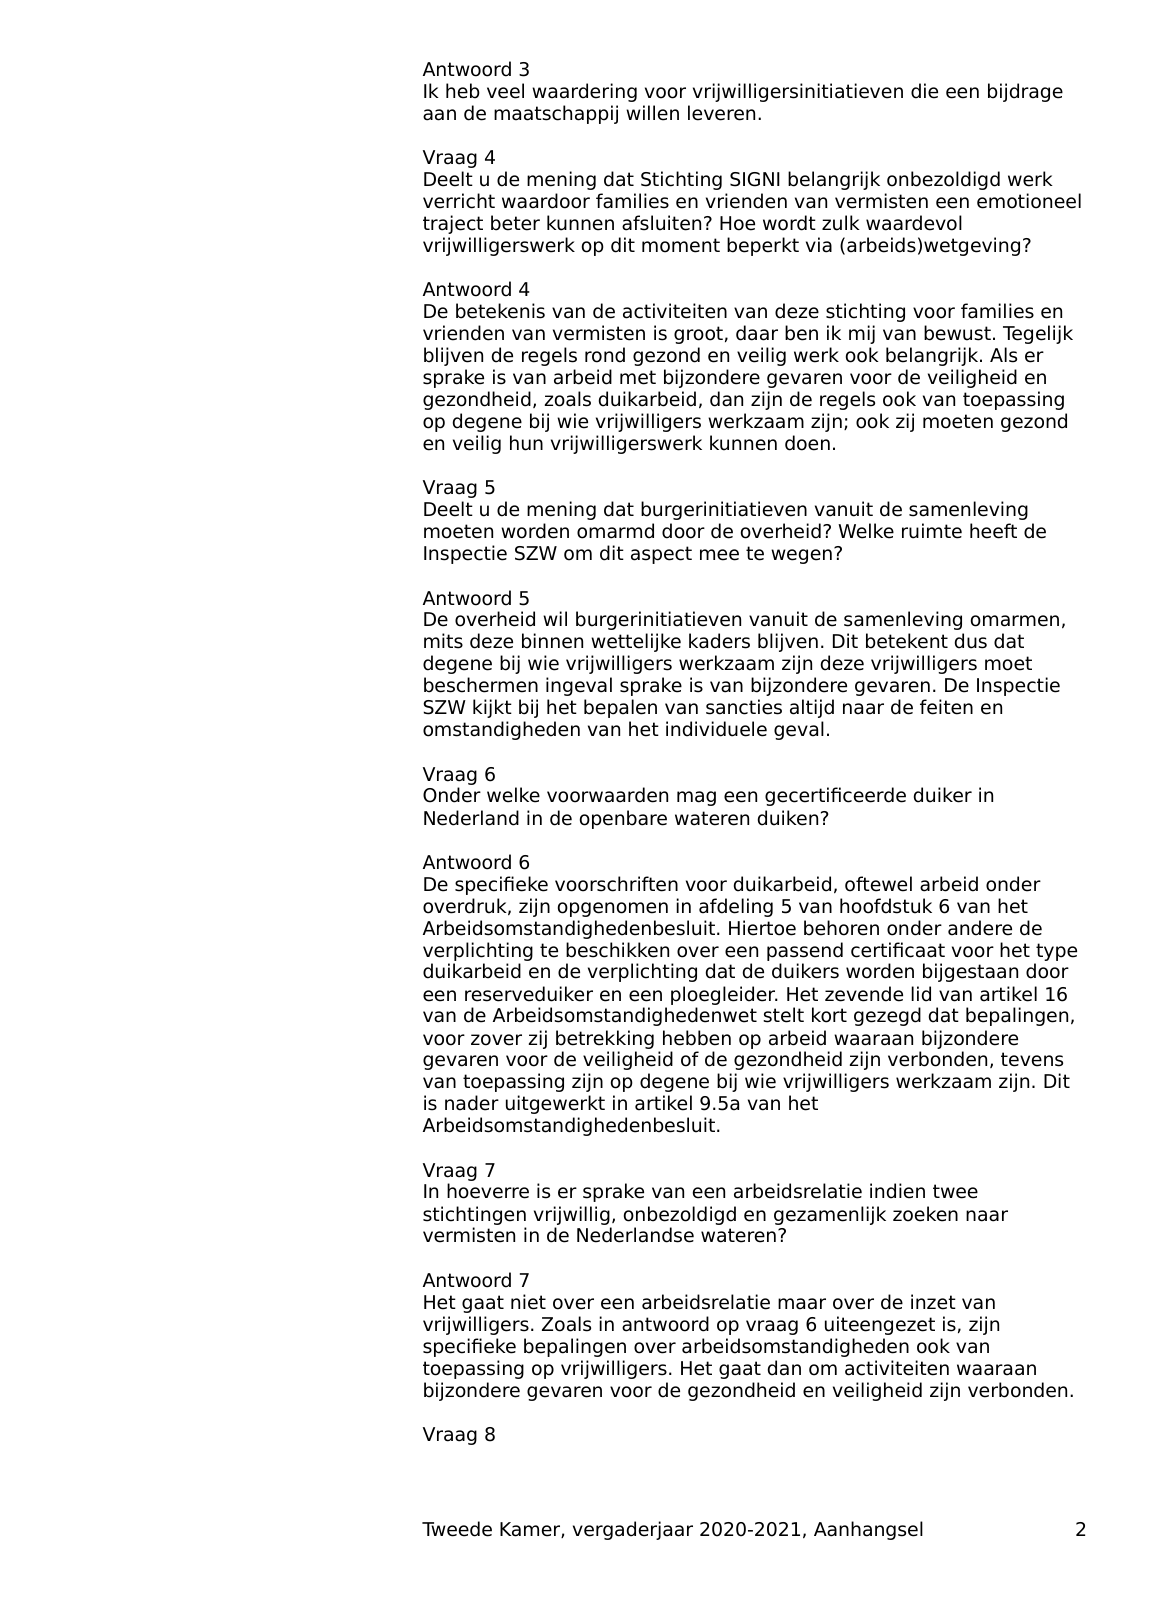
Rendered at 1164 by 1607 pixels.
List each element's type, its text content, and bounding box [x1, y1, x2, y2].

text Antwoord 7 [422, 1269, 1087, 1292]
text Ik heb veel waardering voor vrijwilligersinitiatieven die een bijdrage aan de maatschappij willen leveren. [422, 81, 1087, 125]
text Vraag 8 [422, 1424, 1087, 1446]
text De betekenis van de activiteiten van deze stichting voor families en vrienden van vermisten is groot, daar ben ik mij van bewust. Tegelijk blijven de regels rond gezond en veilig werk ook belangrijk. Als er sprake is van arbeid met bijzondere gevaren voor de veiligheid en gezondheid, zoals duikarbeid, dan zijn de regels ook van toepassing op degene bij wie vrijwilligers werkzaam zijn; ook zij moeten gezond en veilig hun vrijwilligerswerk kunnen doen. [422, 301, 1087, 455]
text In hoeverre is er sprake van een arbeidsrelatie indien twee stichtingen vrijwillig, onbezoldigd en gezamenlijk zoeken naar vermisten in de Nederlandse wateren? [422, 1181, 1087, 1247]
text Antwoord 6 [422, 852, 1087, 873]
text Vraag 7 [422, 1159, 1087, 1181]
text De overheid wil burgerinitiatieven vanuit de samenleving omarmen, mits deze binnen wettelijke kaders blijven. Dit betekent dus dat degene bij wie vrijwilligers werkzaam zijn deze vrijwilligers moet beschermen ingeval sprake is van bijzondere gevaren. De Inspectie SZW kijkt bij het bepalen van sancties altijd naar de feiten en omstandigheden van het individuele geval. [422, 609, 1087, 741]
text Antwoord 3 [422, 59, 1087, 81]
text Antwoord 4 [422, 279, 1087, 301]
text Vraag 4 [422, 147, 1087, 169]
text De specifieke voorschriften voor duikarbeid, oftewel arbeid onder overdruk, zijn opgenomen in afdeling 5 van hoofdstuk 6 van het Arbeidsomstandighedenbesluit. Hiertoe behoren onder andere de verplichting te beschikken over een passend certificaat voor het type duikarbeid en de verplichting dat de duikers worden bijgestaan door een reserveduiker en een ploegleider. Het zevende lid van artikel 16 van de Arbeidsomstandighedenwet stelt kort gezegd dat bepalingen, voor zover zij betrekking hebben op arbeid waaraan bijzondere gevaren voor de veiligheid of de gezondheid zijn verbonden, tevens van toepassing zijn op degene bij wie vrijwilligers werkzaam zijn. Dit is nader uitgewerkt in artikel 9.5a van het Arbeidsomstandighedenbesluit. [422, 873, 1087, 1137]
text Deelt u de mening dat Stichting SIGNI belangrijk onbezoldigd werk verricht waardoor families en vrienden van vermisten een emotioneel traject beter kunnen afsluiten? Hoe wordt zulk waardevol vrijwilligerswerk op dit moment beperkt via (arbeids)wetgeving? [422, 169, 1087, 257]
text Onder welke voorwaarden mag een gecertificeerde duiker in Nederland in de openbare wateren duiken? [422, 785, 1087, 829]
text Vraag 6 [422, 763, 1087, 785]
text Vraag 5 [422, 477, 1087, 499]
text Antwoord 5 [422, 587, 1087, 609]
text Het gaat niet over een arbeidsrelatie maar over de inzet van vrijwilligers. Zoals in antwoord op vraag 6 uiteengezet is, zijn specifieke bepalingen over arbeidsomstandigheden ook van toepassing op vrijwilligers. Het gaat dan om activiteiten waaraan bijzondere gevaren voor de gezondheid en veiligheid zijn verbonden. [422, 1292, 1087, 1401]
text Deelt u de mening dat burgerinitiatieven vanuit de samenleving moeten worden omarmd door de overheid? Welke ruimte heeft de Inspectie SZW om dit aspect mee te wegen? [422, 499, 1087, 565]
